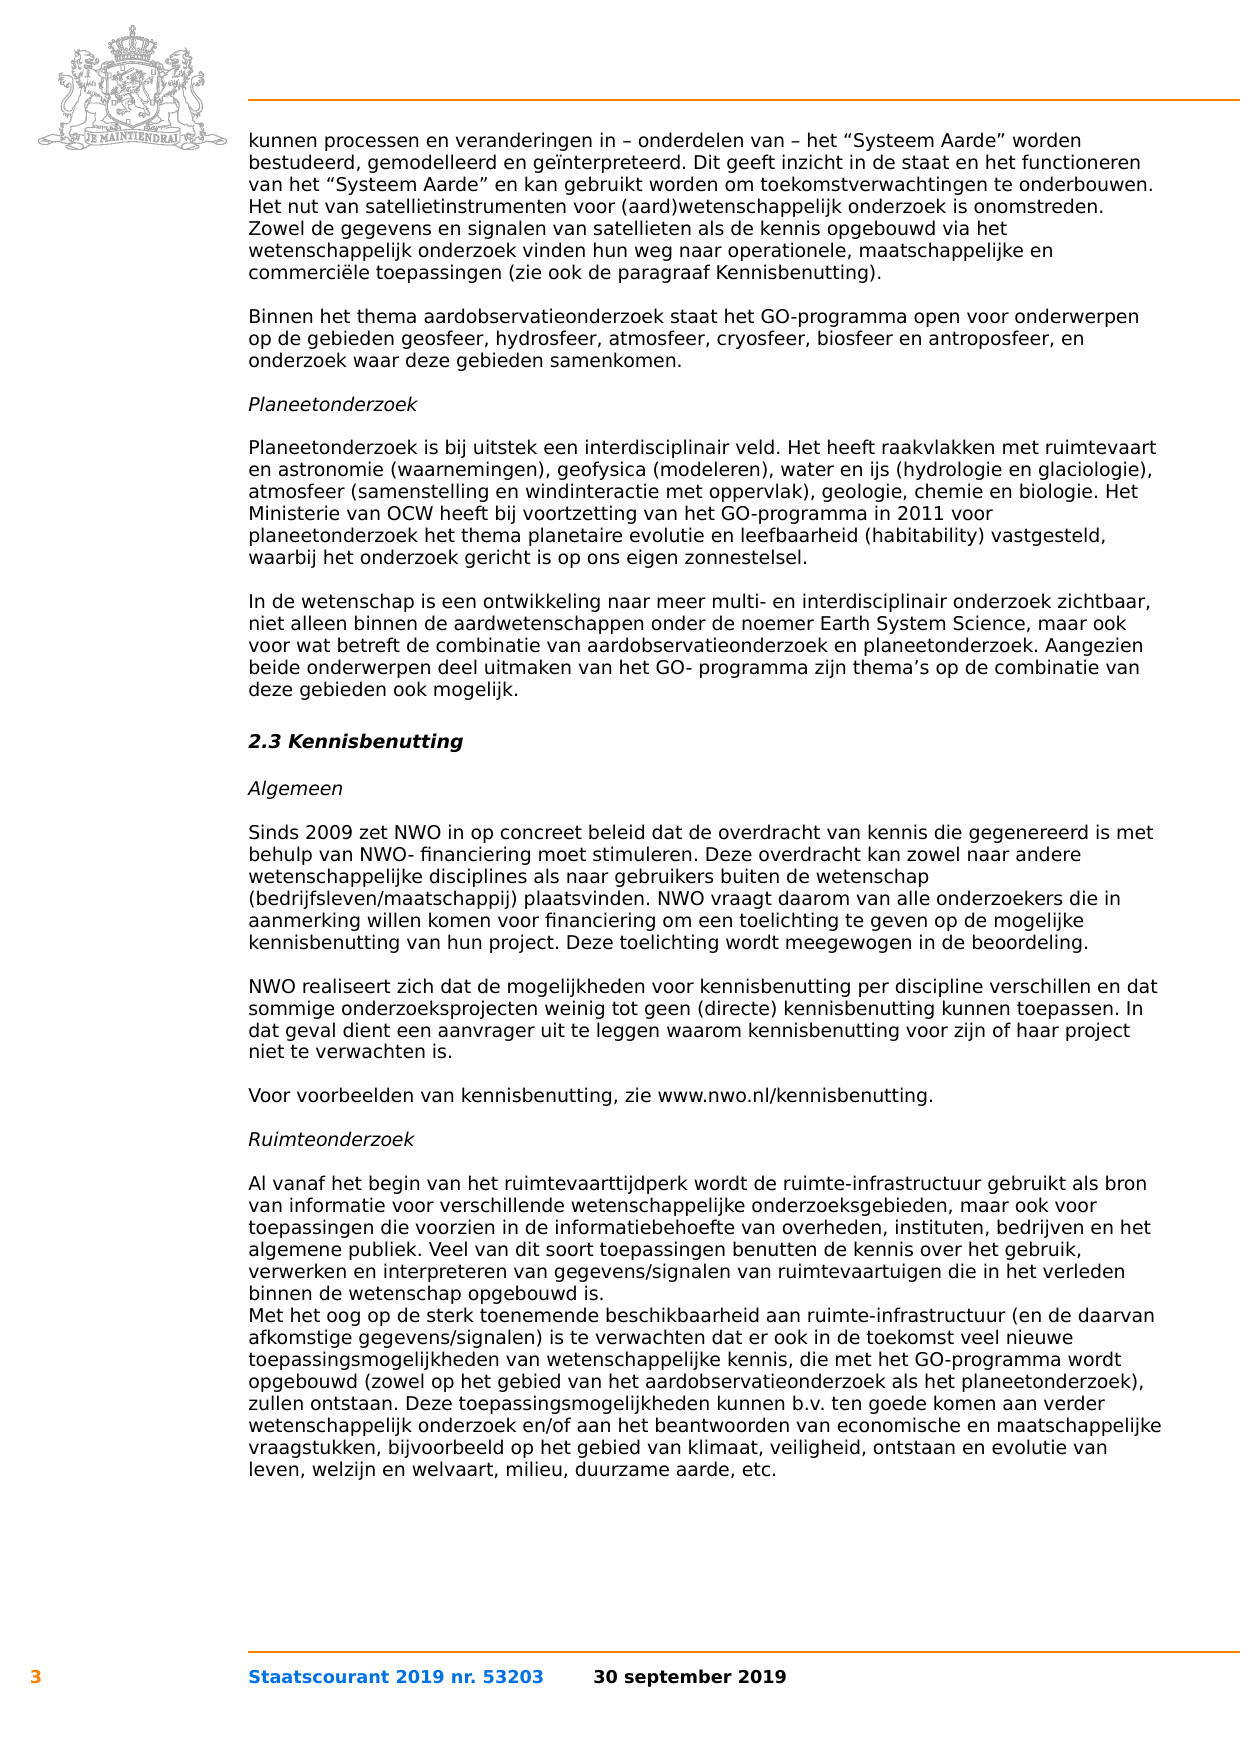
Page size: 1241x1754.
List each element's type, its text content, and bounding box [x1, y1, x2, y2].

subtitle Planeetonderzoek [248, 393, 1163, 415]
text Binnen het thema aardobservatieonderzoek staat het GO-programma open voor onderwerpen op de gebieden geosfeer, hydrosfeer, atmosfeer, cryosfeer, biosfeer en antroposfeer, en onderzoek waar deze gebieden samenkomen. [248, 306, 1163, 372]
text Met het oog op de sterk toenemende beschikbaarheid aan ruimte-infrastructuur (en de daarvan afkomstige gegevens/signalen) is te verwachten dat er ook in de toekomst veel nieuwe toepassingsmogelijkheden van wetenschappelijke kennis, die met het GO-programma wordt opgebouwd (zowel op het gebied van het aardobservatieonderzoek als het planeetonderzoek), zullen ontstaan. Deze toepassingsmogelijkheden kunnen b.v. ten goede komen aan verder wetenschappelijk onderzoek en/of aan het beantwoorden van economische en maatschappelijke vraagstukken, bijvoorbeeld op het gebied van klimaat, veiligheid, ontstaan en evolutie van leven, welzijn en welvaart, milieu, duurzame aarde, etc. [248, 1305, 1163, 1481]
text Sinds 2009 zet NWO in op concreet beleid dat de overdracht van kennis die gegenereerd is met behulp van NWO- financiering moet stimuleren. Deze overdracht kan zowel naar andere wetenschappelijke disciplines als naar gebruikers buiten de wetenschap (bedrijfsleven/maatschappij) plaatsvinden. NWO vraagt daarom van alle onderzoekers die in aanmerking willen komen voor financiering om een toelichting te geven op de mogelijke kennisbenutting van hun project. Deze toelichting wordt meegewogen in de beoordeling. [248, 822, 1163, 954]
text In de wetenschap is een ontwikkeling naar meer multi- en interdisciplinair onderzoek zichtbaar, niet alleen binnen de aardwetenschappen onder de noemer Earth System Science, maar ook voor wat betreft de combinatie van aardobservatieonderzoek en planeetonderzoek. Aangezien beide onderwerpen deel uitmaken van het GO- programma zijn thema’s op de combinatie van deze gebieden ook mogelijk. [248, 591, 1163, 701]
text NWO realiseert zich dat de mogelijkheden voor kennisbenutting per discipline verschillen en dat sommige onderzoeksprojecten weinig tot geen (directe) kennisbenutting kunnen toepassen. In dat geval dient een aanvrager uit te leggen waarom kennisbenutting voor zijn of haar project niet te verwachten is. [248, 976, 1163, 1063]
subtitle Ruimteonderzoek [248, 1129, 1163, 1151]
text Voor voorbeelden van kennisbenutting, zie www.nwo.nl/kennisbenutting. [248, 1085, 1163, 1107]
text Planeetonderzoek is bij uitstek een interdisciplinair veld. Het heeft raakvlakken met ruimtevaart en astronomie (waarnemingen), geofysica (modeleren), water en ijs (hydrologie en glaciologie), atmosfeer (samenstelling en windinteractie met oppervlak), geologie, chemie en biologie. Het Ministerie van OCW heeft bij voortzetting van het GO-programma in 2011 voor planeetonderzoek het thema planetaire evolutie en leefbaarheid (habitability) vastgesteld, waarbij het onderzoek gericht is op ons eigen zonnestelsel. [248, 437, 1163, 569]
subtitle 2.3 Kennisbenutting [248, 731, 1163, 753]
text kunnen processen en veranderingen in – onderdelen van – het “Systeem Aarde” worden bestudeerd, gemodelleerd en geïnterpreteerd. Dit geeft inzicht in de staat en het functioneren van het “Systeem Aarde” en kan gebruikt worden om toekomstverwachtingen te onderbouwen. Het nut van satellietinstrumenten voor (aard)wetenschappelijk onderzoek is onomstreden. Zowel de gegevens en signalen van satellieten als de kennis opgebouwd via het wetenschappelijk onderzoek vinden hun weg naar operationele, maatschappelijke en commerciële toepassingen (zie ook de paragraaf Kennisbenutting). [248, 130, 1163, 284]
text Al vanaf het begin van het ruimtevaarttijdperk wordt de ruimte-infrastructuur gebruikt als bron van informatie voor verschillende wetenschappelijke onderzoeksgebieden, maar ook voor toepassingen die voorzien in de informatiebehoefte van overheden, instituten, bedrijven en het algemene publiek. Veel van dit soort toepassingen benutten de kennis over het gebruik, verwerken en interpreteren van gegevens/signalen van ruimtevaartuigen die in het verleden binnen de wetenschap opgebouwd is. [248, 1173, 1163, 1305]
picture [38, 25, 227, 150]
subtitle Algemeen [248, 778, 1163, 800]
